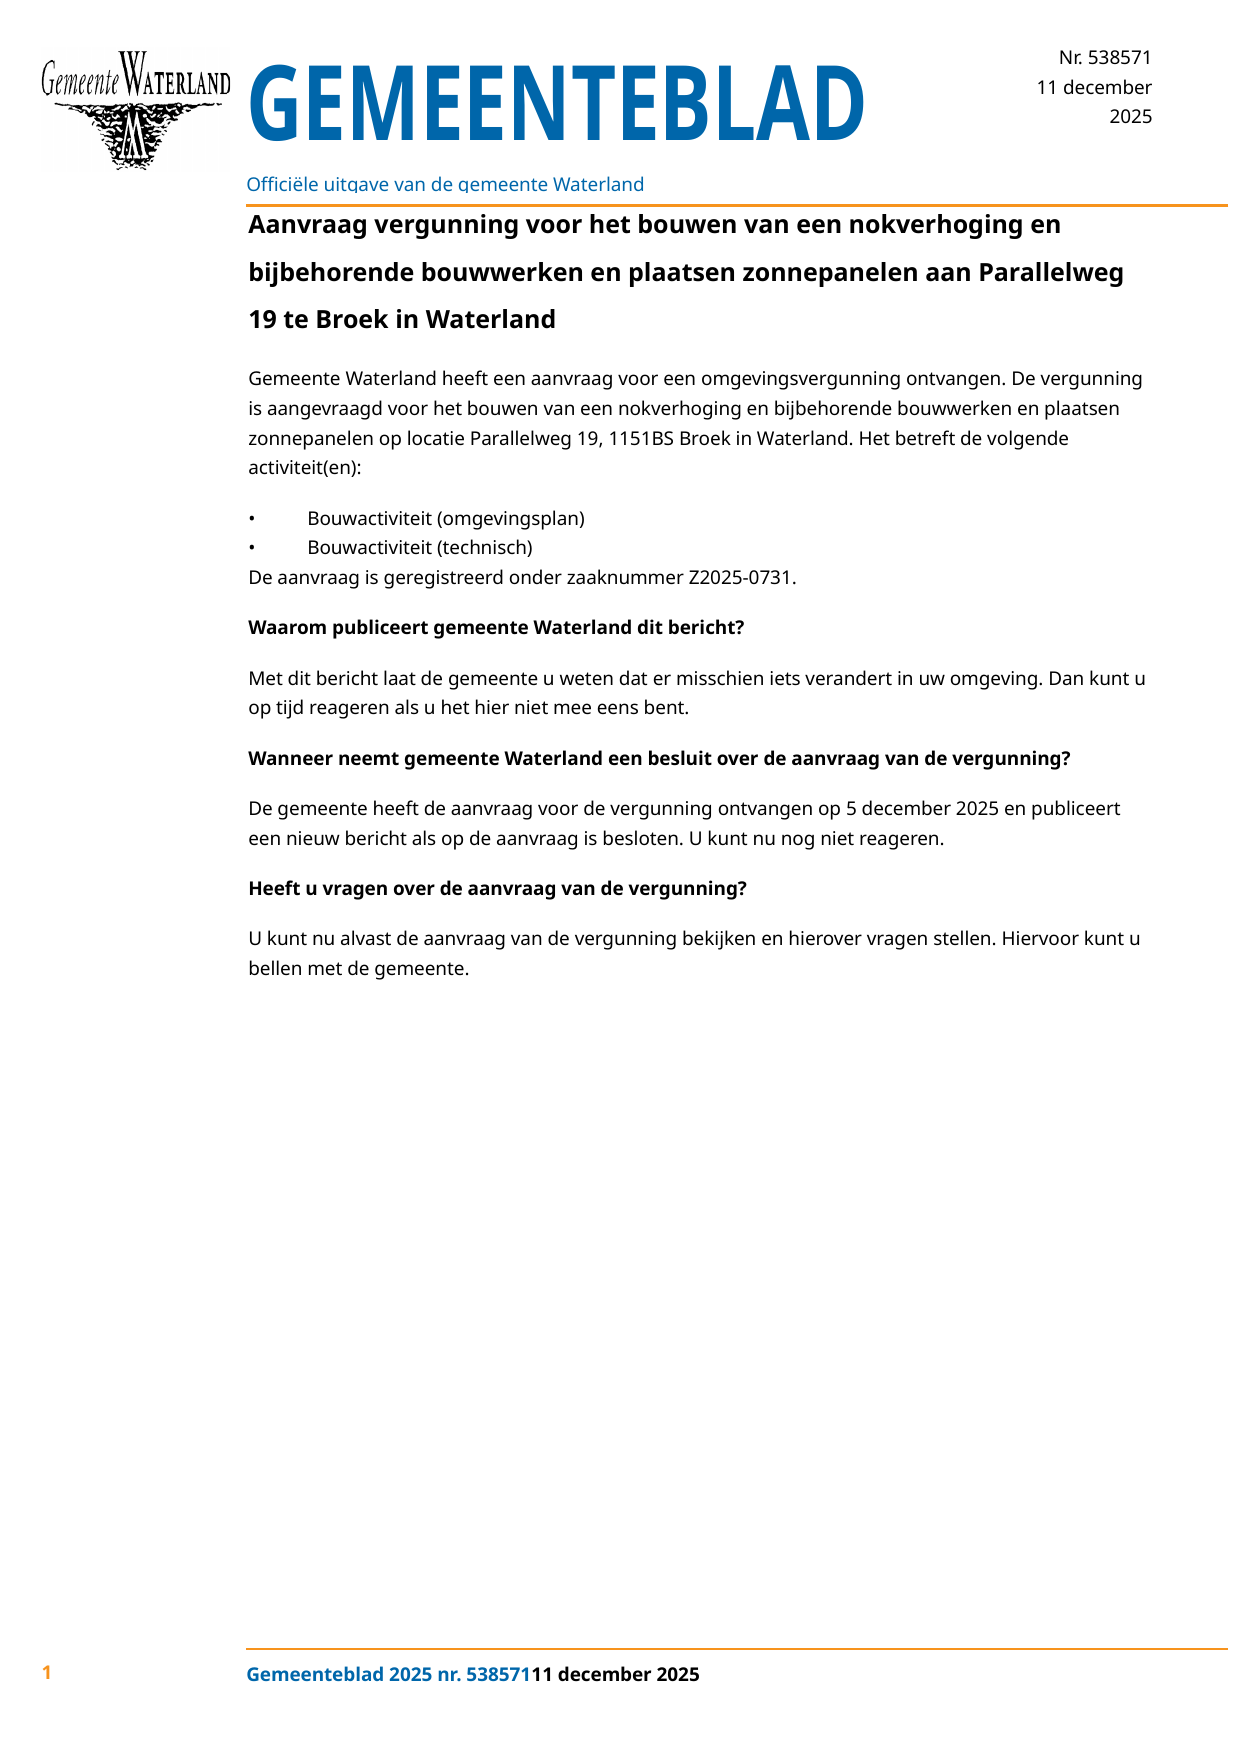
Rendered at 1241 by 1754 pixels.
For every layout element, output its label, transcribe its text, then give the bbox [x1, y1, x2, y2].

text Heeft u vragen over de aanvraag van de vergunning? [248, 875, 1152, 901]
text De aanvraag is geregistreerd onder zaaknummer Z2025-0731. [248, 564, 1152, 589]
list Bouwactiviteit (omgevingsplan) [248, 505, 1152, 530]
text U kunt nu alvast de aanvraag van de vergunning bekijken en hierover vragen stellen. Hiervoor kunt u bellen met de gemeente. [248, 926, 1152, 981]
list Bouwactiviteit (technisch) [248, 534, 1152, 560]
picture [41, 47, 231, 172]
text Aanvraag vergunning voor het bouwen van een nokverhoging en bijbehorende bouwwerken en plaatsen zonnepanelen aan Parallelweg 19 te Broek in Waterland [248, 207, 1152, 336]
text Met dit bericht laat de gemeente u weten dat er misschien iets verandert in uw omgeving. Dan kunt u op tijd reageren als u het hier niet mee eens bent. [248, 665, 1152, 720]
text Waarom publiceert gemeente Waterland dit bericht? [248, 614, 1152, 640]
text Gemeente Waterland heeft een aanvraag voor een omgevingsvergunning ontvangen. De vergunning is aangevraagd voor het bouwen van een nokverhoging en bijbehorende bouwwerken en plaatsen zonnepanelen op locatie Parallelweg 19, 1151BS Broek in Waterland. Het betreft de volgende activiteit(en): [248, 366, 1152, 480]
text De gemeente heeft de aanvraag voor de vergunning ontvangen op 5 december 2025 en publiceert een nieuw bericht als op de aanvraag is besloten. U kunt nu nog niet reageren. [248, 795, 1152, 850]
text Wanneer neemt gemeente Waterland een besluit over de aanvraag van de vergunning? [248, 745, 1152, 770]
